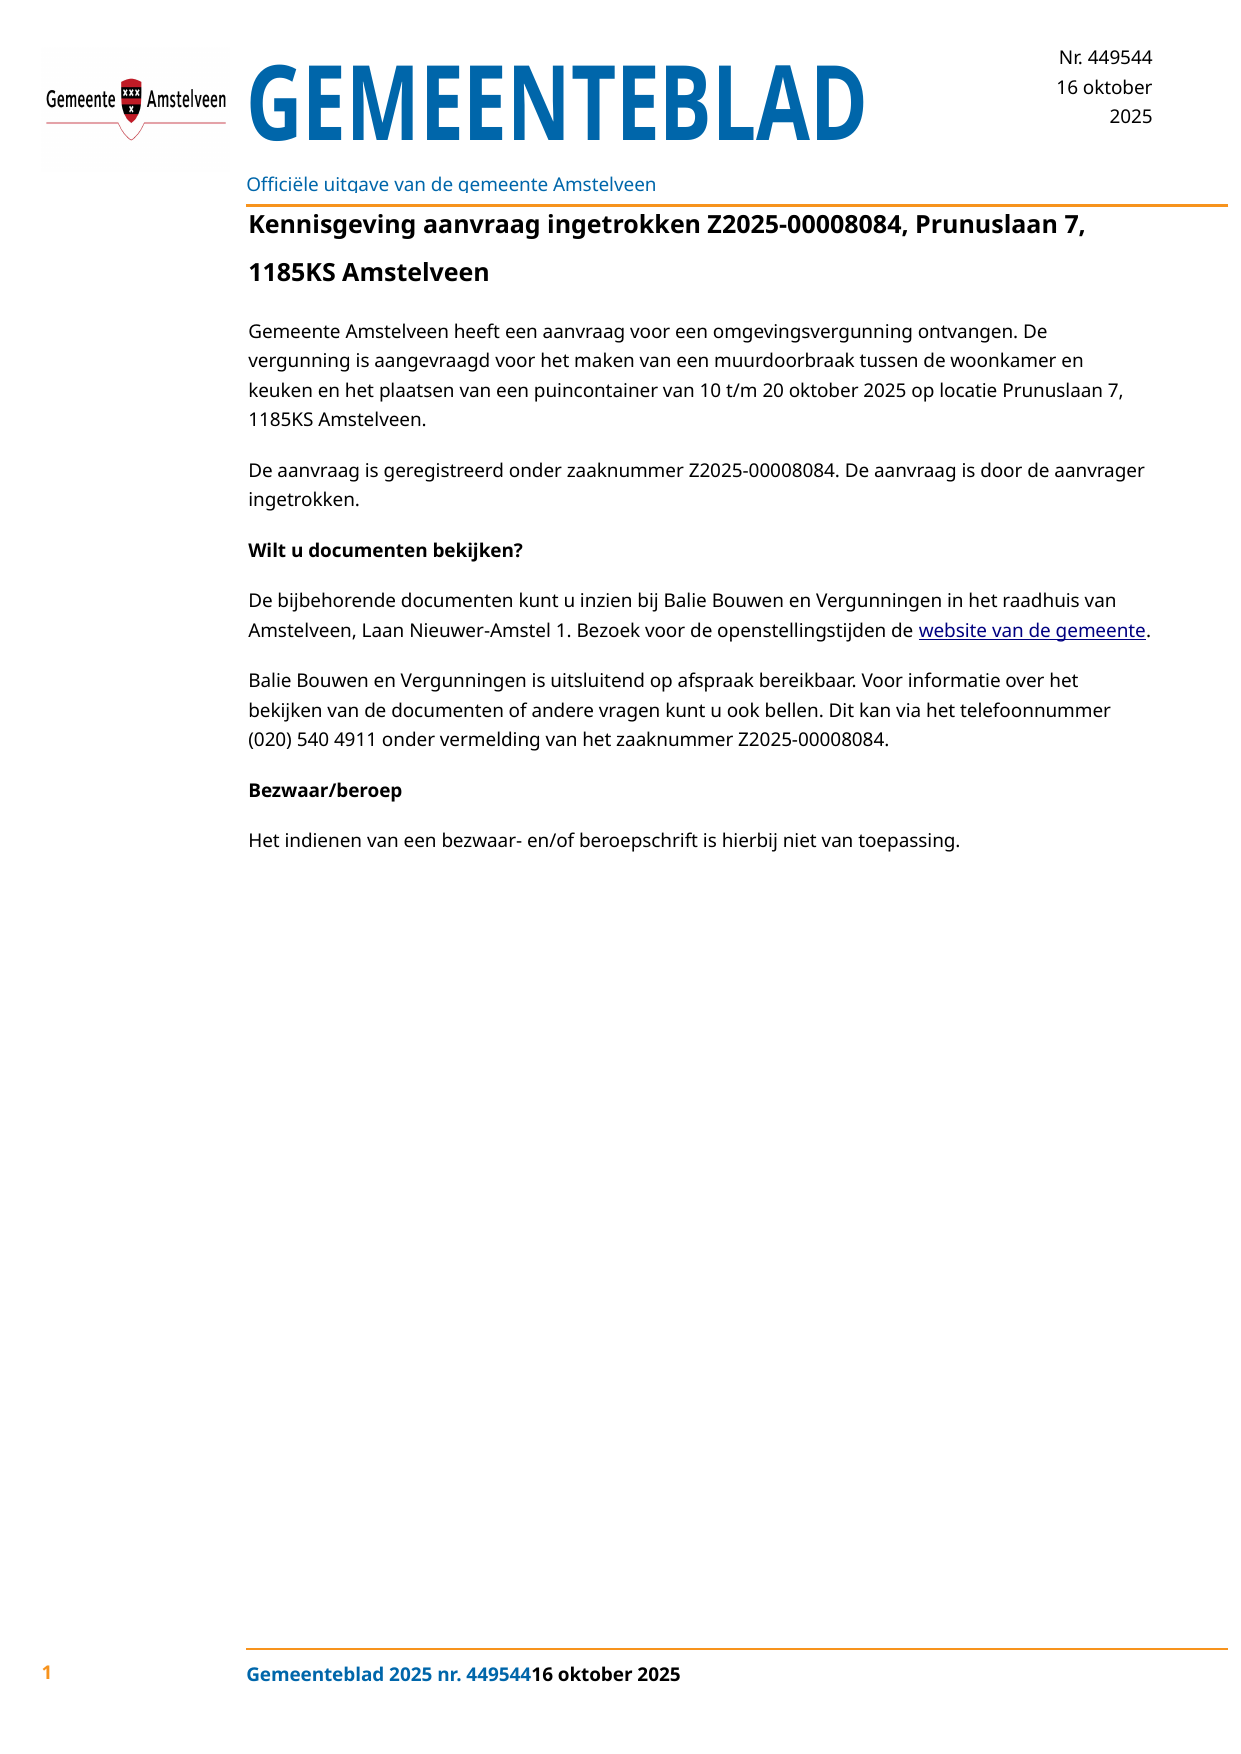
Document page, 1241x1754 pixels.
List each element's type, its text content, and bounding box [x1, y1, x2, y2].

text Kennisgeving aanvraag ingetrokken Z2025-00008084, Prunuslaan 7, 1185KS Amstelveen [248, 207, 1152, 288]
text De bijbehorende documenten kunt u inzien bij Balie Bouwen en Vergunningen in het raadhuis van Amstelveen, Laan Nieuwer-Amstel 1. Bezoek voor de openstellingstijden de website van de gemeente. [248, 587, 1152, 643]
text Het indienen van een bezwaar- en/of beroepschrift is hierbij niet van toepassing. [248, 827, 1152, 853]
text Bezwaar/beroep [248, 777, 1152, 803]
text Gemeente Amstelveen heeft een aanvraag voor een omgevingsvergunning ontvangen. De vergunning is aangevraagd voor het maken van een muurdoorbraak tussen de woonkamer en keuken en het plaatsen van een puincontainer van 10 t/m 20 oktober 2025 op locatie Prunuslaan 7, 1185KS Amstelveen. [248, 318, 1152, 432]
text Wilt u documenten bekijken? [248, 537, 1152, 563]
text Balie Bouwen en Vergunningen is uitsluitend op afspraak bereikbaar. Voor informatie over het bekijken van de documenten of andere vragen kunt u ook bellen. Dit kan via het telefoonnummer (020) 540 4911 onder vermelding van het zaaknummer Z2025-00008084. [248, 667, 1152, 752]
text De aanvraag is geregistreerd onder zaaknummer Z2025-00008084. De aanvraag is door de aanvrager ingetrokken. [248, 457, 1152, 512]
picture [41, 47, 231, 172]
